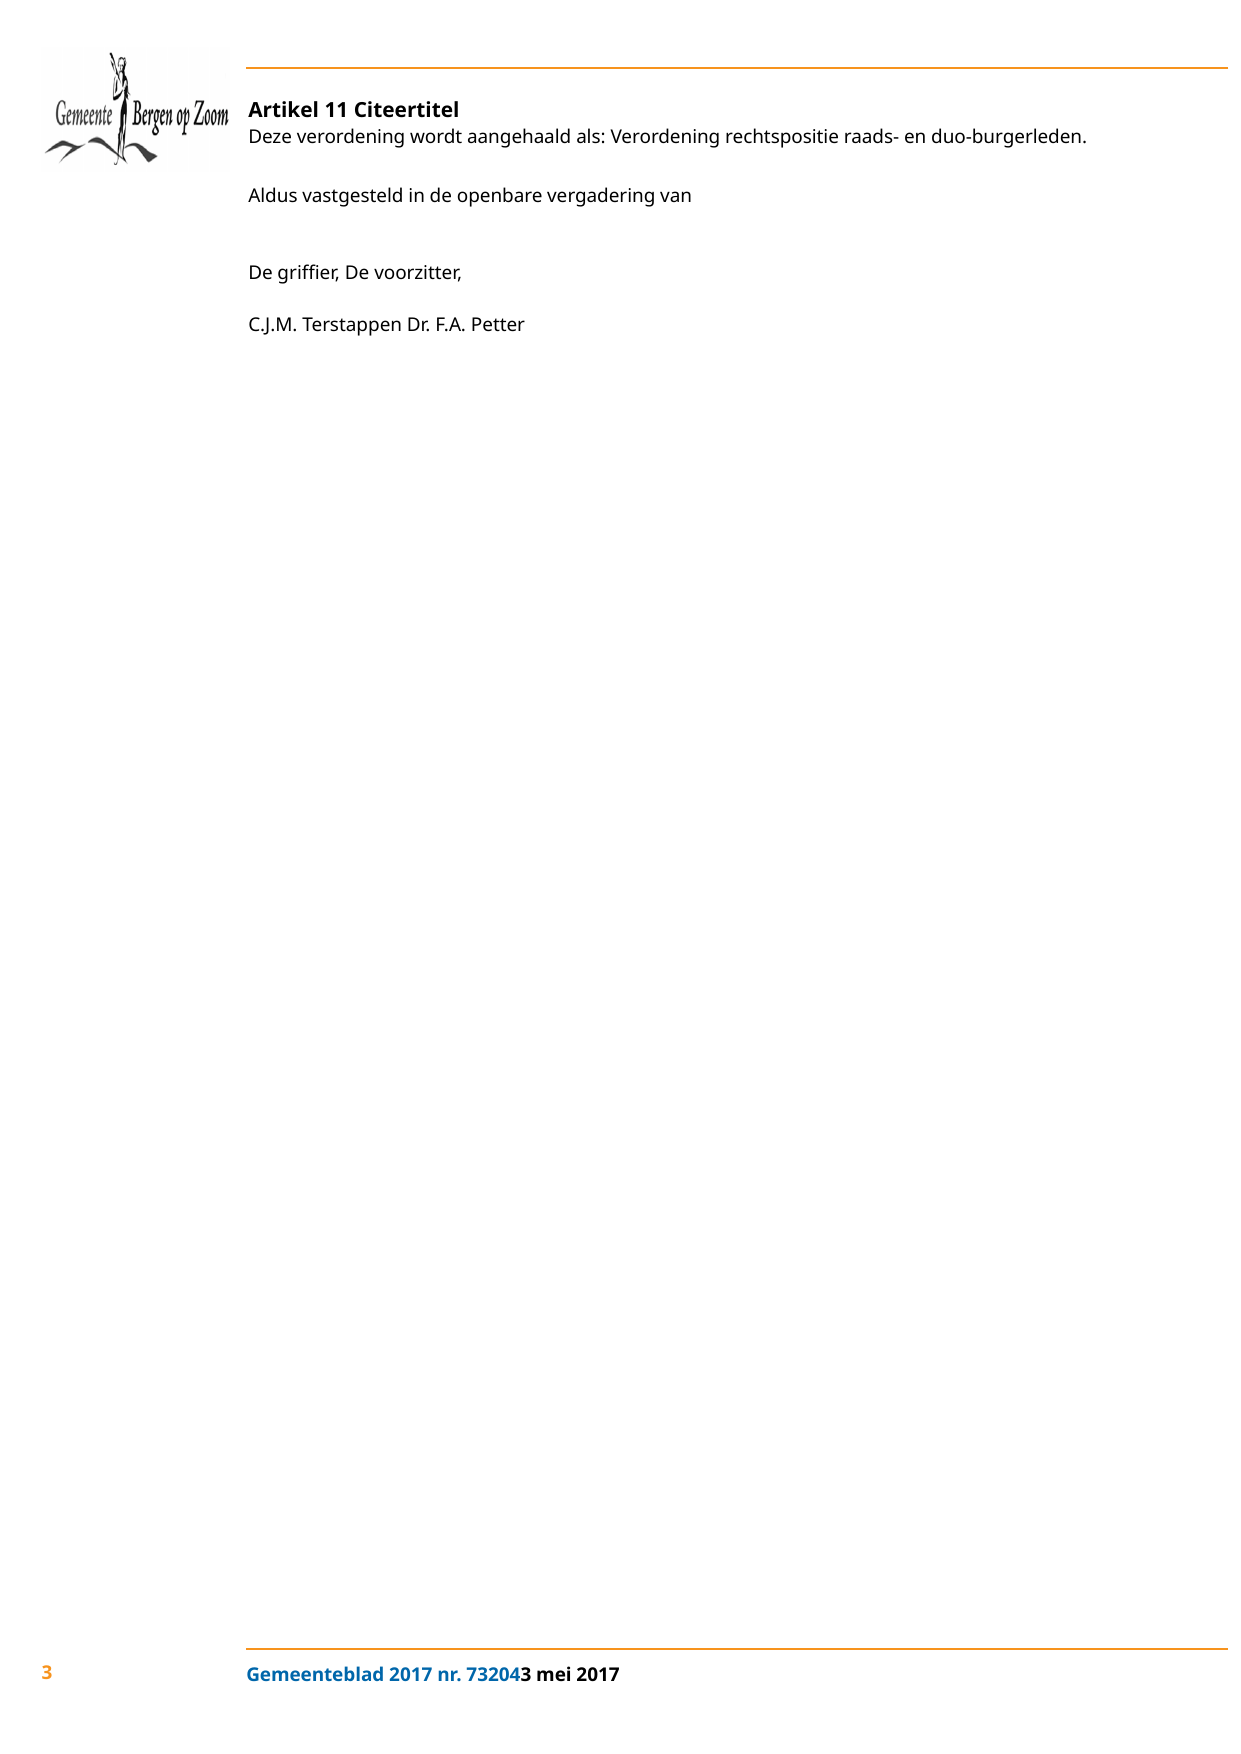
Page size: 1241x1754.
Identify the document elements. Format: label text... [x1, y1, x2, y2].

picture [41, 47, 231, 172]
text De griffier, De voorzitter, [248, 259, 1152, 285]
text Artikel 11 Citeertitel [248, 95, 1152, 123]
text Deze verordening wordt aangehaald als: Verordening rechtspositie raads- en duo-burgerleden. [248, 123, 1152, 149]
text C.J.M. Terstappen Dr. F.A. Petter [248, 311, 1152, 337]
text Aldus vastgesteld in de openbare vergadering van [248, 182, 1152, 208]
